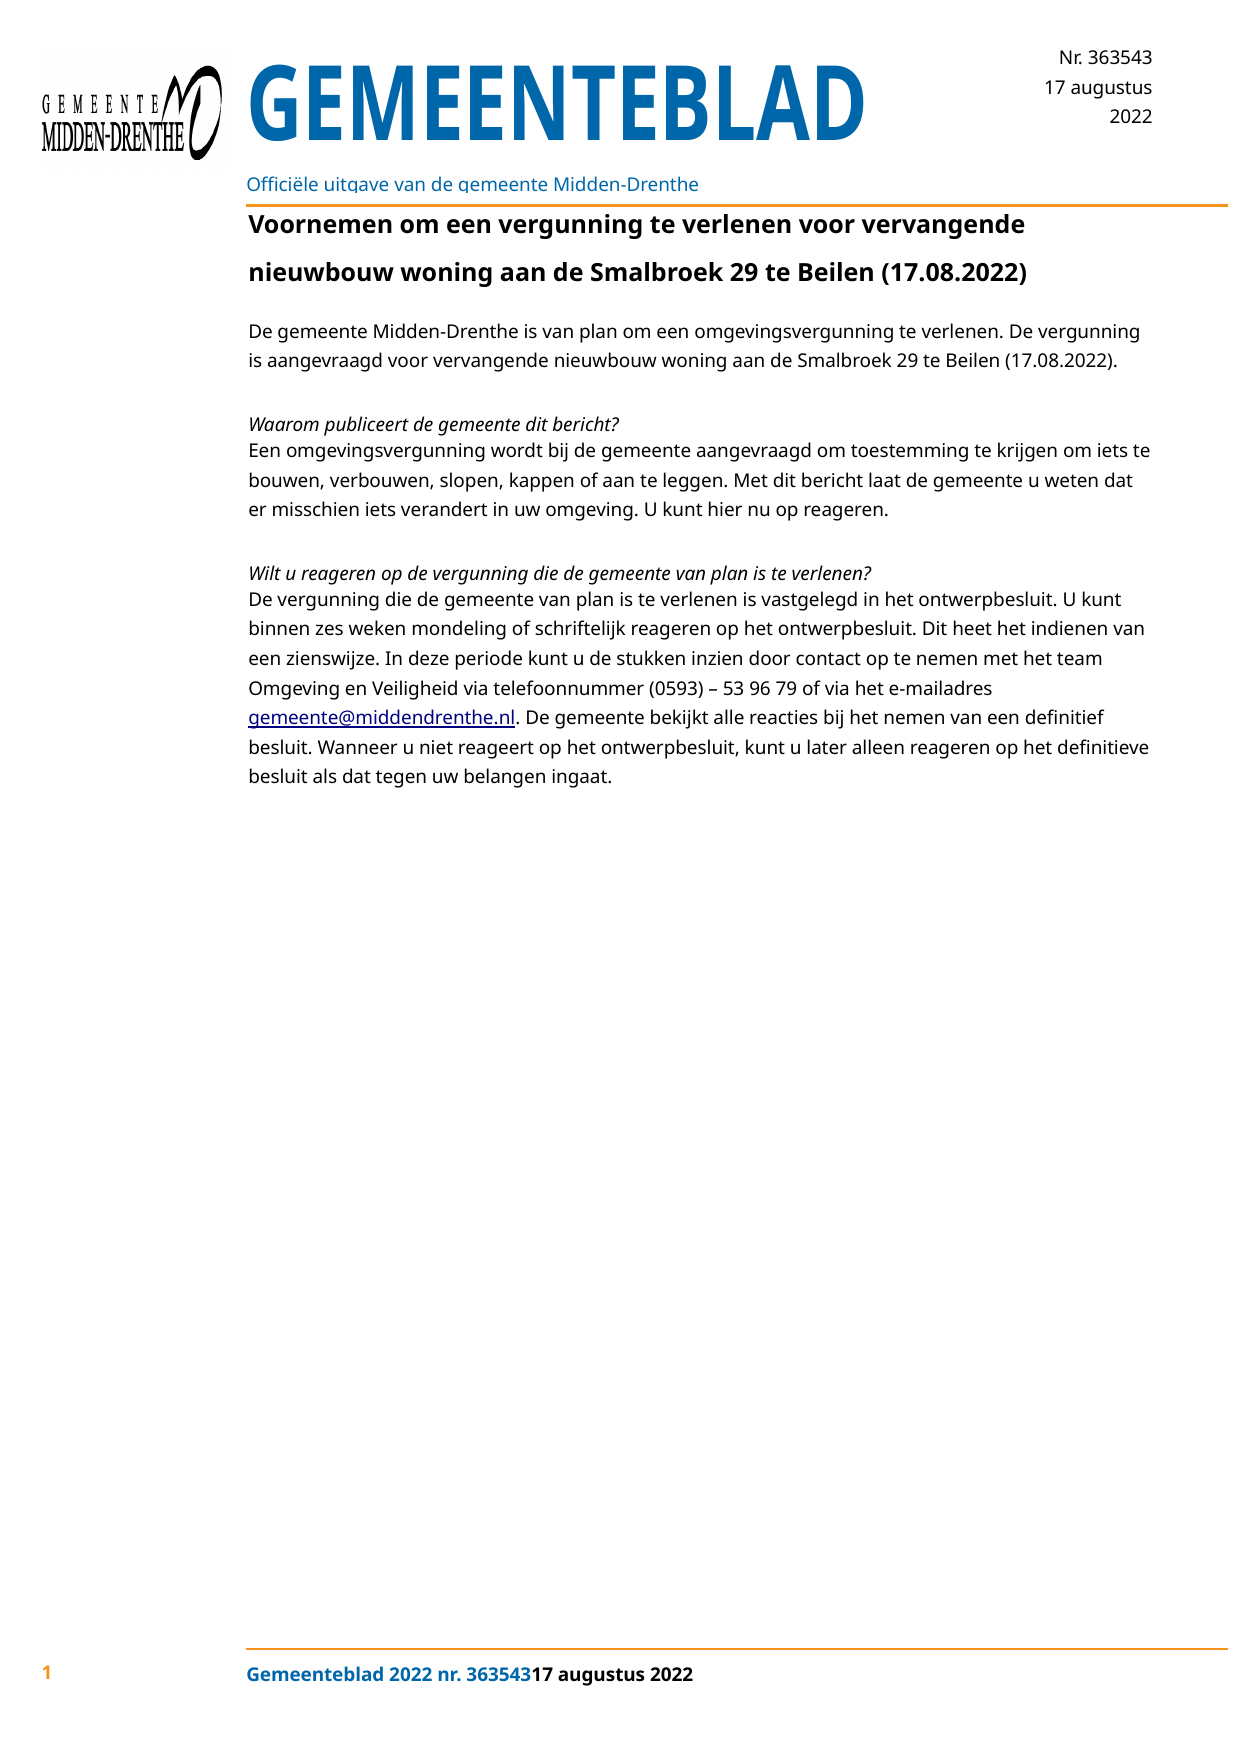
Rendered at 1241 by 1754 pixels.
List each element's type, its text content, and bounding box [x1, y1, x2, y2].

text De vergunning die de gemeente van plan is te verlenen is vastgelegd in het ontwerpbesluit. U kunt binnen zes weken mondeling of schriftelijk reageren op het ontwerpbesluit. Dit heet het indienen van een zienswijze. In deze periode kunt u de stukken inzien door contact op te nemen met het team Omgeving en Veiligheid via telefoonnummer (0593) – 53 96 79 of via het e-mailadres gemeente@middendrenthe.nl. De gemeente bekijkt alle reacties bij het nemen van een definitief besluit. Wanneer u niet reageert op het ontwerpbesluit, kunt u later alleen reageren op het definitieve besluit als dat tegen uw belangen ingaat. [248, 586, 1152, 789]
text Wilt u reageren op de vergunning die de gemeente van plan is te verlenen? [248, 560, 1152, 586]
text De gemeente Midden-Drenthe is van plan om een omgevingsvergunning te verlenen. De vergunning is aangevraagd voor vervangende nieuwbouw woning aan de Smalbroek 29 te Beilen (17.08.2022). [248, 318, 1152, 373]
text Voornemen om een vergunning te verlenen voor vervangende nieuwbouw woning aan de Smalbroek 29 te Beilen (17.08.2022) [248, 207, 1152, 288]
text Waarom publiceert de gemeente dit bericht? [248, 411, 1152, 437]
text Een omgevingsvergunning wordt bij de gemeente aangevraagd om toestemming te krijgen om iets te bouwen, verbouwen, slopen, kappen of aan te leggen. Met dit bericht laat de gemeente u weten dat er misschien iets verandert in uw omgeving. U kunt hier nu op reageren. [248, 437, 1152, 522]
picture [41, 47, 231, 172]
